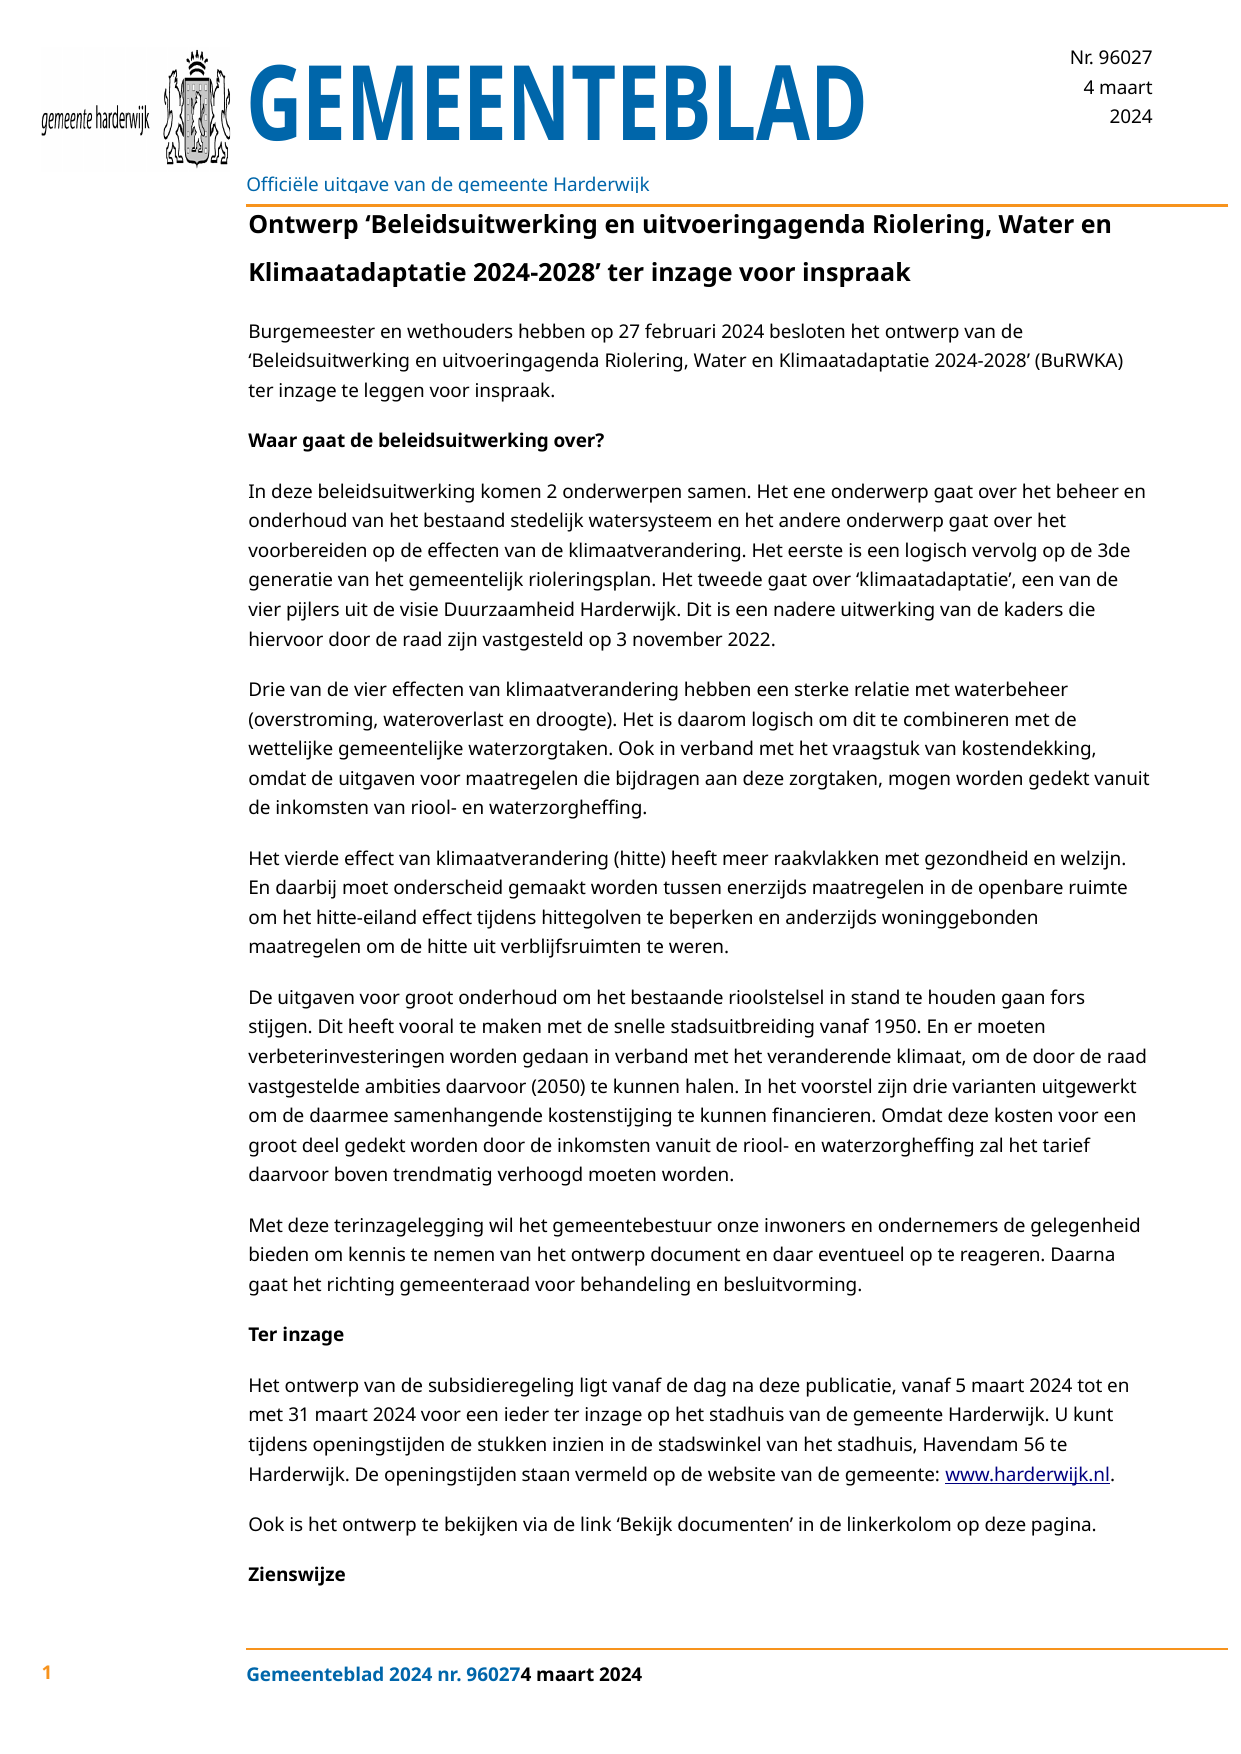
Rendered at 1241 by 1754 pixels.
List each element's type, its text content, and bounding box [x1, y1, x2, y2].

text Ook is het ontwerp te bekijken via de link ‘Bekijk documenten’ in de linkerkolom op deze pagina. [248, 1511, 1152, 1537]
text Met deze terinzagelegging wil het gemeentebestuur onze inwoners en ondernemers de gelegenheid bieden om kennis te nemen van het ontwerp document en daar eventueel op te reageren. Daarna gaat het richting gemeenteraad voor behandeling en besluitvorming. [248, 1212, 1152, 1297]
text De uitgaven voor groot onderhoud om het bestaande rioolstelsel in stand te houden gaan fors stijgen. Dit heeft vooral te maken met de snelle stadsuitbreiding vanaf 1950. En er moeten verbeterinvesteringen worden gedaan in verband met het veranderende klimaat, om de door de raad vastgestelde ambities daarvoor (2050) te kunnen halen. In het voorstel zijn drie varianten uitgewerkt om de daarmee samenhangende kostenstijging te kunnen financieren. Omdat deze kosten voor een groot deel gedekt worden door de inkomsten vanuit de riool- en waterzorgheffing zal het tarief daarvoor boven trendmatig verhoogd moeten worden. [248, 984, 1152, 1187]
text Burgemeester en wethouders hebben op 27 februari 2024 besloten het ontwerp van de ‘Beleidsuitwerking en uitvoeringagenda Riolering, Water en Klimaatadaptatie 2024-2028’ (BuRWKA) ter inzage te leggen voor inspraak. [248, 318, 1152, 403]
text Ter inzage [248, 1322, 1152, 1347]
text In deze beleidsuitwerking komen 2 onderwerpen samen. Het ene onderwerp gaat over het beheer en onderhoud van het bestaand stedelijk watersysteem en het andere onderwerp gaat over het voorbereiden op de effecten van de klimaatverandering. Het eerste is een logisch vervolg op de 3de generatie van het gemeentelijk rioleringsplan. Het tweede gaat over ‘klimaatadaptatie’, een van de vier pijlers uit de visie Duurzaamheid Harderwijk. Dit is een nadere uitwerking van de kaders die hiervoor door de raad zijn vastgesteld op 3 november 2022. [248, 478, 1152, 652]
text Zienswijze [248, 1562, 1152, 1587]
text Drie van de vier effecten van klimaatverandering hebben een sterke relatie met waterbeheer (overstroming, wateroverlast en droogte). Het is daarom logisch om dit te combineren met de wettelijke gemeentelijke waterzorgtaken. Ook in verband met het vraagstuk van kostendekking, omdat de uitgaven voor maatregelen die bijdragen aan deze zorgtaken, mogen worden gedekt vanuit de inkomsten van riool- en waterzorgheffing. [248, 676, 1152, 820]
text Waar gaat de beleidsuitwerking over? [248, 427, 1152, 453]
text Ontwerp ‘Beleidsuitwerking en uitvoeringagenda Riolering, Water en Klimaatadaptatie 2024-2028’ ter inzage voor inspraak [248, 207, 1152, 288]
picture [41, 47, 231, 172]
text Het ontwerp van de subsidieregeling ligt vanaf de dag na deze publicatie, vanaf 5 maart 2024 tot en met 31 maart 2024 voor een ieder ter inzage op het stadhuis van de gemeente Harderwijk. U kunt tijdens openingstijden de stukken inzien in de stadswinkel van het stadhuis, Havendam 56 te Harderwijk. De openingstijden staan vermeld op de website van de gemeente: www.harderwijk.nl. [248, 1372, 1152, 1487]
text Het vierde effect van klimaatverandering (hitte) heeft meer raakvlakken met gezondheid en welzijn. En daarbij moet onderscheid gemaakt worden tussen enerzijds maatregelen in de openbare ruimte om het hitte-eiland effect tijdens hittegolven te beperken en anderzijds woninggebonden maatregelen om de hitte uit verblijfsruimten te weren. [248, 845, 1152, 959]
